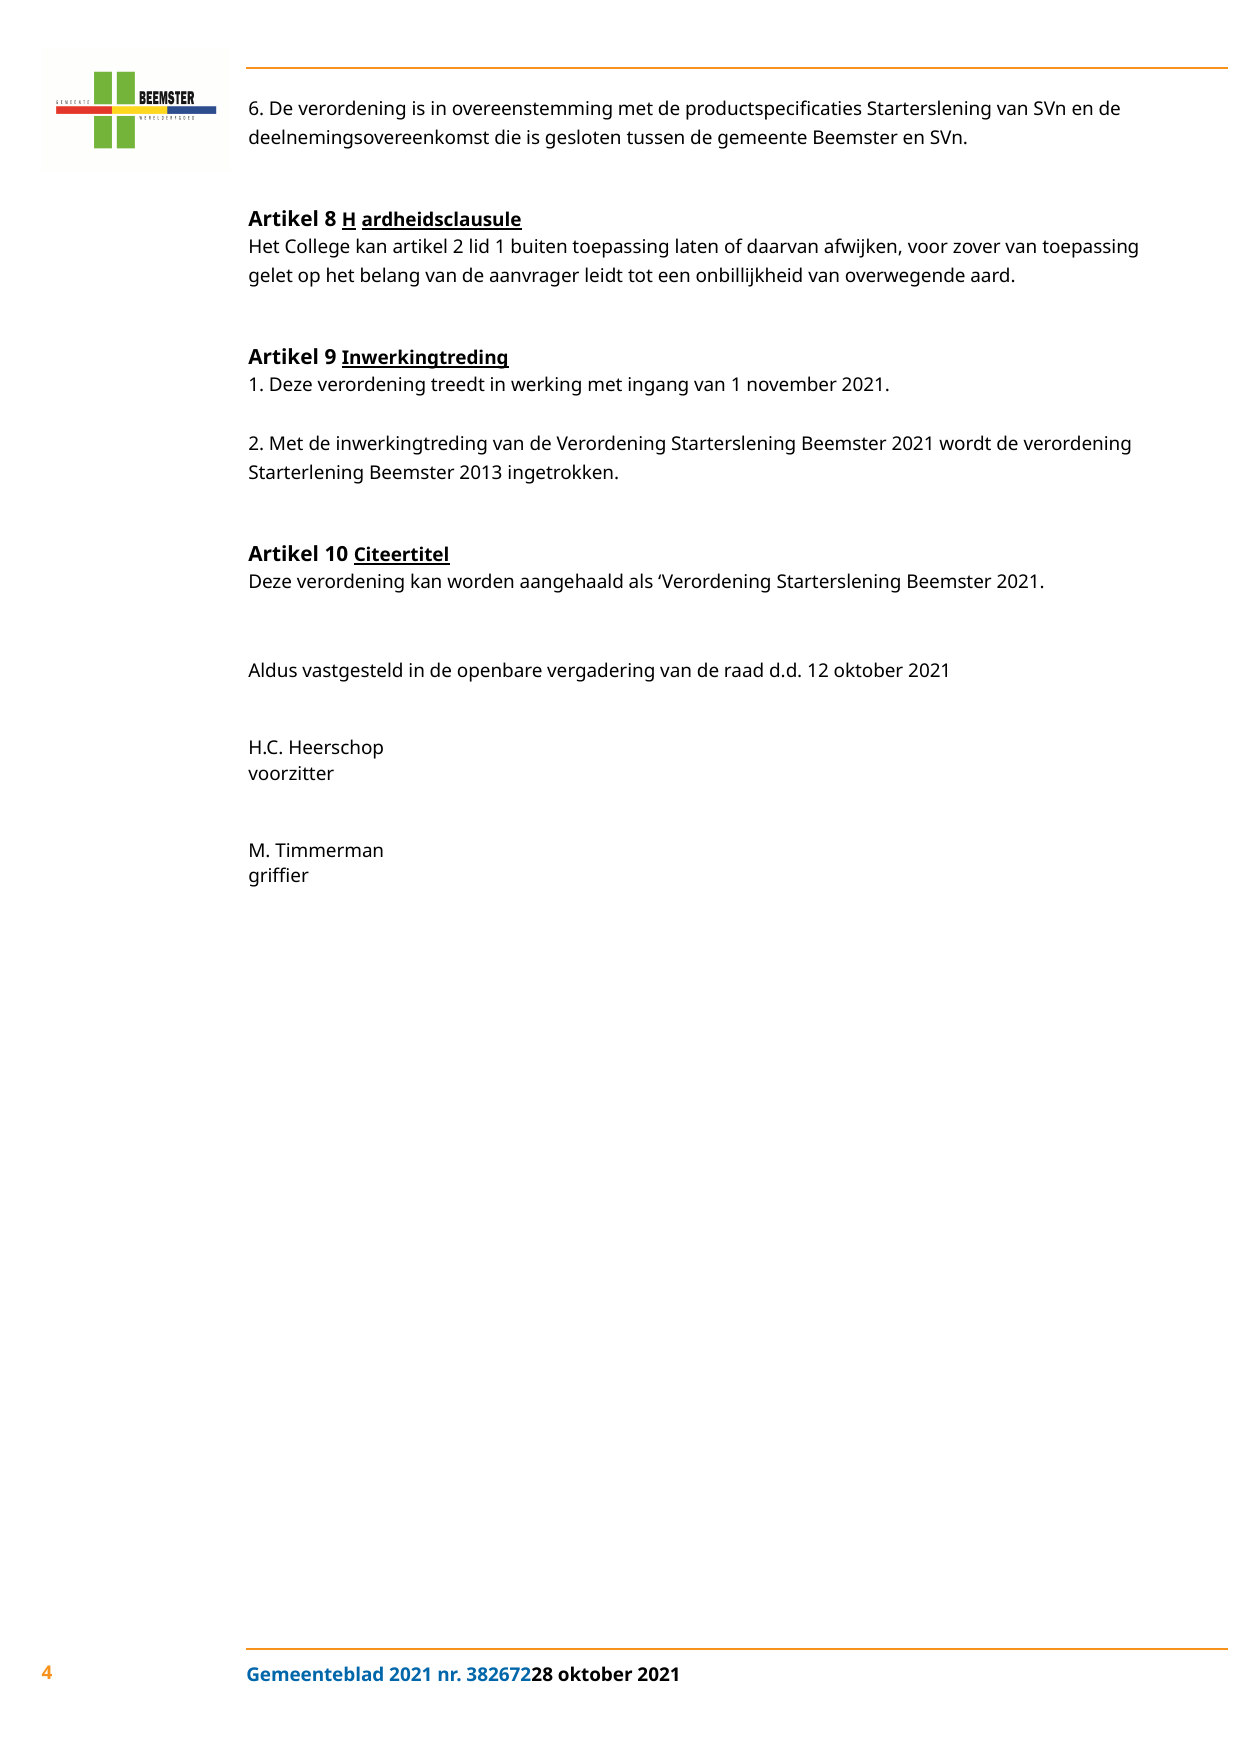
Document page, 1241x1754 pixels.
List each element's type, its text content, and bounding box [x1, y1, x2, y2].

text Het College kan artikel 2 lid 1 buiten toepassing laten of daarvan afwijken, voor zover van toepassing gelet op het belang van de aanvrager leidt tot een onbillijkheid van overwegende aard. [248, 233, 1152, 288]
text Artikel 10 Citeertitel [248, 539, 1152, 568]
picture [41, 47, 231, 172]
text 1. Deze verordening treedt in werking met ingang van 1 november 2021. [248, 371, 1152, 397]
text H.C. Heerschop [248, 734, 1152, 760]
text voorzitter [248, 760, 1152, 785]
text griffier [248, 863, 1152, 888]
text Deze verordening kan worden aangehaald als ‘Verordening Starterslening Beemster 2021. [248, 568, 1152, 594]
text 6. De verordening is in overeenstemming met de productspecificaties Starterslening van SVn en de deelnemingsovereenkomst die is gesloten tussen de gemeente Beemster en SVn. [248, 95, 1152, 150]
text M. Timmerman [248, 837, 1152, 863]
text Aldus vastgesteld in de openbare vergadering van de raad d.d. 12 oktober 2021 [248, 657, 1152, 682]
text Artikel 9 Inwerkingtreding [248, 342, 1152, 371]
text 2. Met de inwerkingtreding van de Verordening Starterslening Beemster 2021 wordt de verordening Starterlening Beemster 2013 ingetrokken. [248, 430, 1152, 485]
text Artikel 8 H ardheidsclausule [248, 204, 1152, 233]
